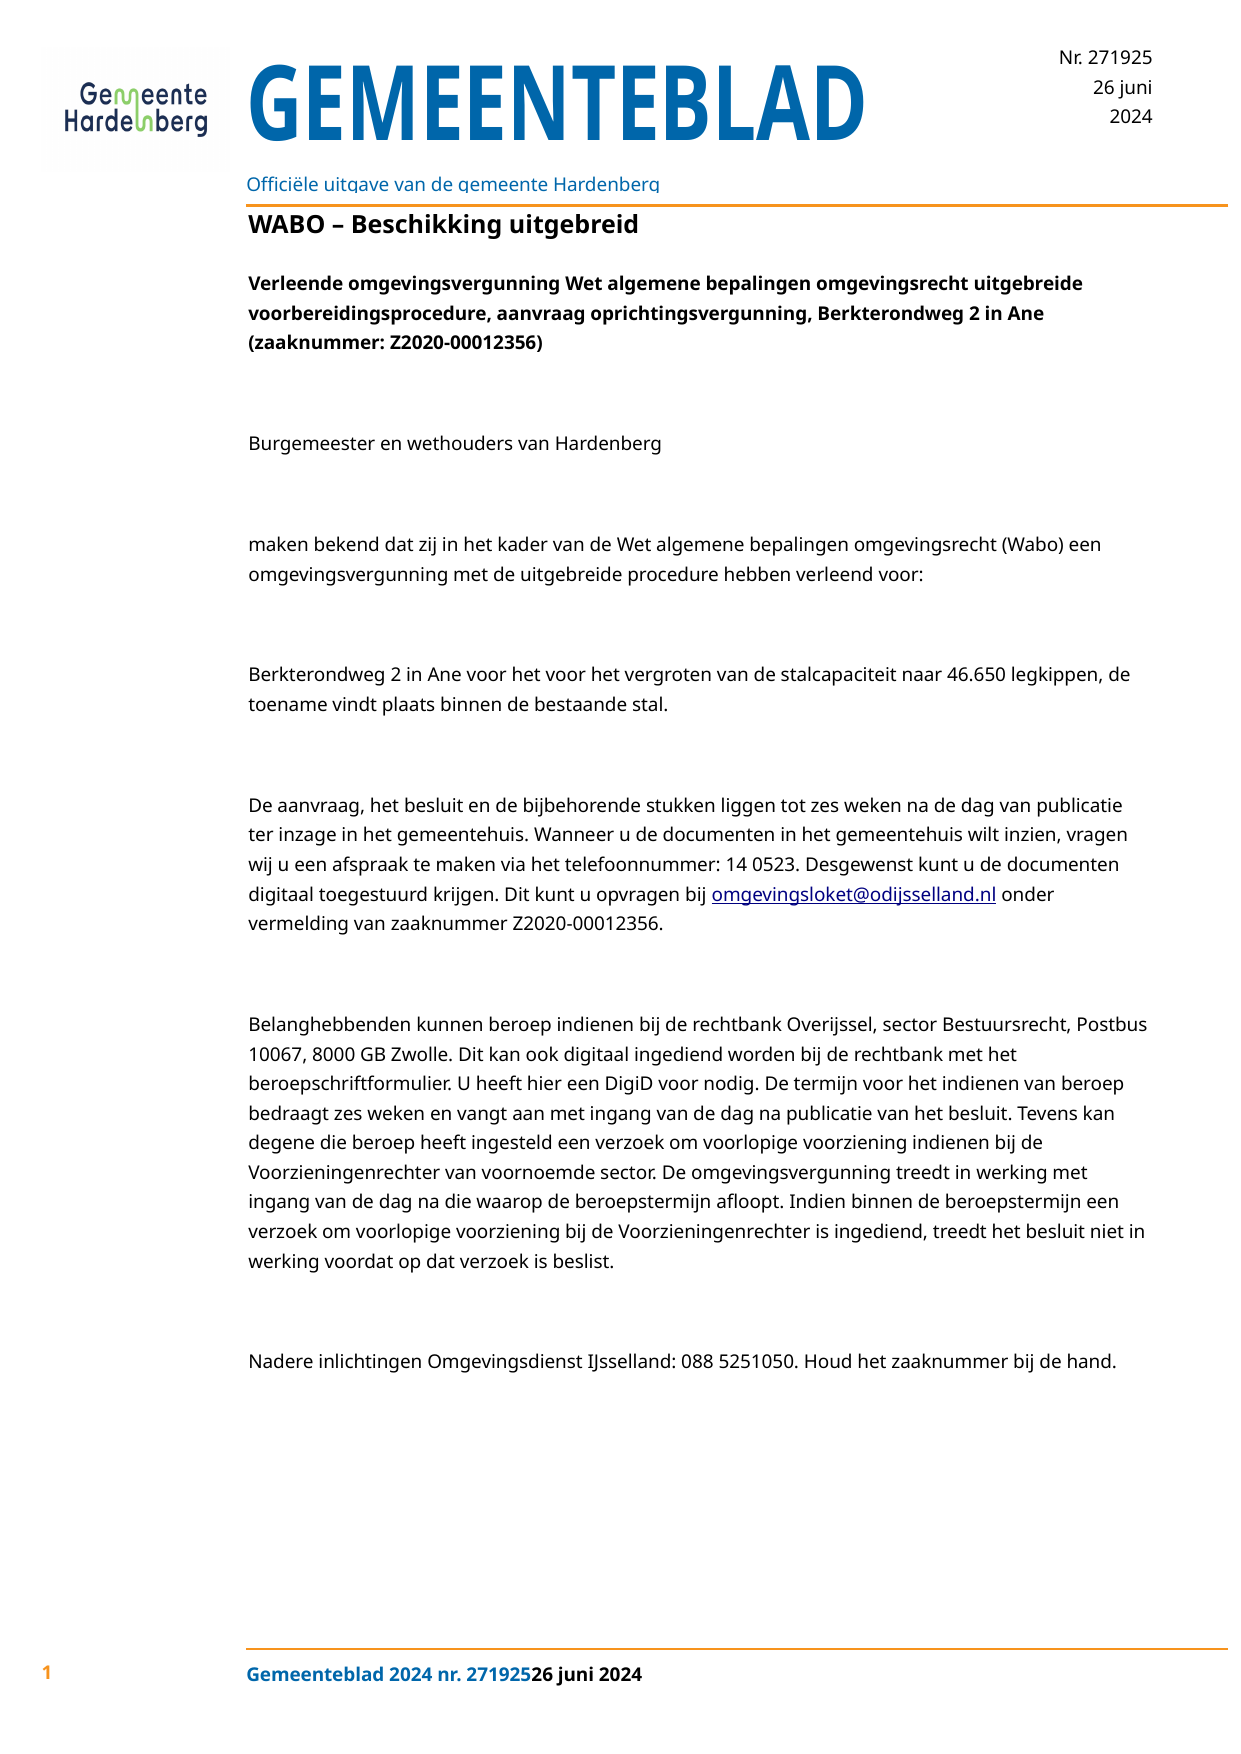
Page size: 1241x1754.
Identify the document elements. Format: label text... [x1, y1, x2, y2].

text Berkterondweg 2 in Ane voor het voor het vergroten van de stalcapaciteit naar 46.650 legkippen, de toename vindt plaats binnen de bestaande stal. [248, 662, 1152, 717]
text maken bekend dat zij in het kader van de Wet algemene bepalingen omgevingsrecht (Wabo) een omgevingsvergunning met de uitgebreide procedure hebben verleend voor: [248, 531, 1152, 586]
text Nadere inlichtingen Omgevingsdienst IJsselland: 088 5251050. Houd het zaaknummer bij de hand. [248, 1349, 1152, 1374]
picture [41, 47, 231, 172]
text Belanghebbenden kunnen beroep indienen bij de rechtbank Overijssel, sector Bestuursrecht, Postbus 10067, 8000 GB Zwolle. Dit kan ook digitaal ingediend worden bij de rechtbank met het beroepschriftformulier. U heeft hier een DigiD voor nodig. De termijn voor het indienen van beroep bedraagt zes weken en vangt aan met ingang van de dag na publicatie van het besluit. Tevens kan degene die beroep heeft ingesteld een verzoek om voorlopige voorziening indienen bij de Voorzieningenrechter van voornoemde sector. De omgevingsvergunning treedt in werking met ingang van de dag na die waarop de beroepstermijn afloopt. Indien binnen de beroepstermijn een verzoek om voorlopige voorziening bij de Voorzieningenrechter is ingediend, treedt het besluit niet in werking voordat op dat verzoek is beslist. [248, 1011, 1152, 1273]
text De aanvraag, het besluit en de bijbehorende stukken liggen tot zes weken na de dag van publicatie ter inzage in het gemeentehuis. Wanneer u de documenten in het gemeentehuis wilt inzien, vragen wij u een afspraak te maken via het telefoonnummer: 14 0523. Desgewenst kunt u de documenten digitaal toegestuurd krijgen. Dit kunt u opvragen bij omgevingsloket@odijsselland.nl onder vermelding van zaaknummer Z2020-00012356. [248, 792, 1152, 936]
text Burgemeester en wethouders van Hardenberg [248, 430, 1152, 456]
text Verleende omgevingsvergunning Wet algemene bepalingen omgevingsrecht uitgebreide voorbereidingsprocedure, aanvraag oprichtingsvergunning, Berkterondweg 2 in Ane (zaaknummer: Z2020-00012356) [248, 270, 1152, 355]
text WABO – Beschikking uitgebreid [248, 207, 1152, 241]
